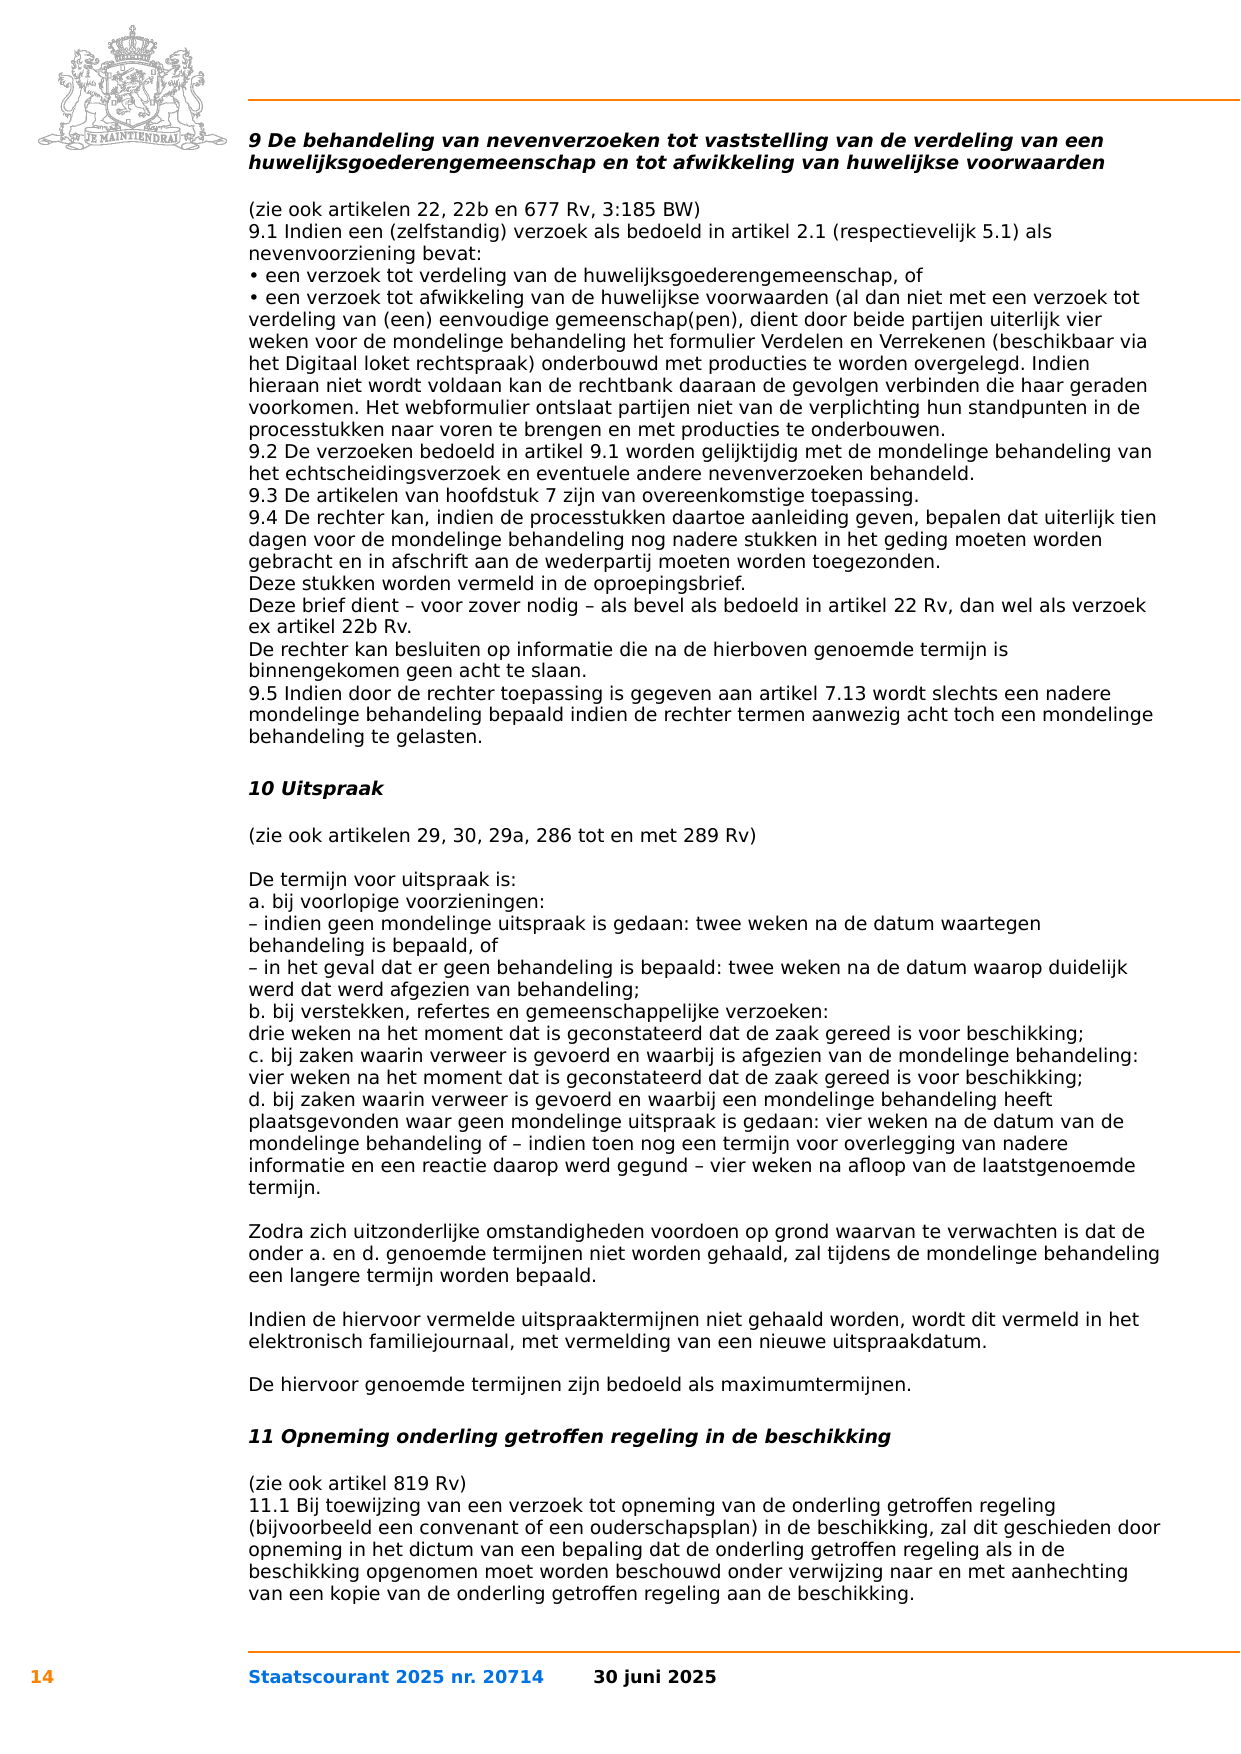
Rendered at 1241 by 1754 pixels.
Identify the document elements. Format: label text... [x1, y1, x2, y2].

text (zie ook artikel 819 Rv) [248, 1473, 1163, 1495]
text De hiervoor genoemde termijnen zijn bedoeld als maximumtermijnen. [248, 1374, 1163, 1396]
subtitle 9 De behandeling van nevenverzoeken tot vaststelling van de verdeling van een huwelijksgoederengemeenschap en tot afwikkeling van huwelijkse voorwaarden [248, 130, 1163, 174]
text 9.3 De artikelen van hoofdstuk 7 zijn van overeenkomstige toepassing. [248, 484, 1163, 507]
text • een verzoek tot verdeling van de huwelijksgoederengemeenschap, of [248, 265, 1163, 287]
text De termijn voor uitspraak is: [248, 869, 1163, 891]
text Indien de hiervoor vermelde uitspraaktermijnen niet gehaald worden, wordt dit vermeld in het elektronisch familiejournaal, met vermelding van een nieuwe uitspraakdatum. [248, 1308, 1163, 1352]
text • een verzoek tot afwikkeling van de huwelijkse voorwaarden (al dan niet met een verzoek tot verdeling van (een) eenvoudige gemeenschap(pen), dient door beide partijen uiterlijk vier weken voor de mondelinge behandeling het formulier Verdelen en Verrekenen (beschikbaar via het Digitaal loket rechtspraak) onderbouwd met producties te worden overgelegd. Indien hieraan niet wordt voldaan kan de rechtbank daaraan de gevolgen verbinden die haar geraden voorkomen. Het webformulier ontslaat partijen niet van de verplichting hun standpunten in de processtukken naar voren te brengen en met producties te onderbouwen. [248, 287, 1163, 441]
text drie weken na het moment dat is geconstateerd dat de zaak gereed is voor beschikking; [248, 1023, 1163, 1045]
text Zodra zich uitzonderlijke omstandigheden voordoen op grond waarvan te verwachten is dat de onder a. en d. genoemde termijnen niet worden gehaald, zal tijdens de mondelinge behandeling een langere termijn worden bepaald. [248, 1221, 1163, 1287]
text 9.5 Indien door de rechter toepassing is gegeven aan artikel 7.13 wordt slechts een nadere mondelinge behandeling bepaald indien de rechter termen aanwezig acht toch een mondelinge behandeling te gelasten. [248, 682, 1163, 748]
text a. bij voorlopige voorzieningen: [248, 891, 1163, 913]
text – indien geen mondelinge uitspraak is gedaan: twee weken na de datum waartegen behandeling is bepaald, of [248, 913, 1163, 957]
text d. bij zaken waarin verweer is gevoerd en waarbij een mondelinge behandeling heeft plaatsgevonden waar geen mondelinge uitspraak is gedaan: vier weken na de datum van de mondelinge behandeling of – indien toen nog een termijn voor overlegging van nadere informatie en een reactie daarop werd gegund – vier weken na afloop van de laatstgenoemde termijn. [248, 1089, 1163, 1199]
text De rechter kan besluiten op informatie die na de hierboven genoemde termijn is binnengekomen geen acht te slaan. [248, 638, 1163, 682]
subtitle 11 Opneming onderling getroffen regeling in de beschikking [248, 1426, 1163, 1448]
text vier weken na het moment dat is geconstateerd dat de zaak gereed is voor beschikking; [248, 1067, 1163, 1089]
text (zie ook artikelen 29, 30, 29a, 286 tot en met 289 Rv) [248, 825, 1163, 847]
text b. bij verstekken, refertes en gemeenschappelijke verzoeken: [248, 1001, 1163, 1023]
text c. bij zaken waarin verweer is gevoerd en waarbij is afgezien van de mondelinge behandeling: [248, 1045, 1163, 1067]
text Deze brief dient – voor zover nodig – als bevel als bedoeld in artikel 22 Rv, dan wel als verzoek ex artikel 22b Rv. [248, 594, 1163, 638]
text 9.4 De rechter kan, indien de processtukken daartoe aanleiding geven, bepalen dat uiterlijk tien dagen voor de mondelinge behandeling nog nadere stukken in het geding moeten worden gebracht en in afschrift aan de wederpartij moeten worden toegezonden. [248, 507, 1163, 572]
picture [38, 25, 227, 150]
text – in het geval dat er geen behandeling is bepaald: twee weken na de datum waarop duidelijk werd dat werd afgezien van behandeling; [248, 957, 1163, 1001]
text 11.1 Bij toewijzing van een verzoek tot opneming van de onderling getroffen regeling (bijvoorbeeld een convenant of een ouderschapsplan) in de beschikking, zal dit geschieden door opneming in het dictum van een bepaling dat de onderling getroffen regeling als in de beschikking opgenomen moet worden beschouwd onder verwijzing naar en met aanhechting van een kopie van de onderling getroffen regeling aan de beschikking. [248, 1495, 1163, 1605]
text (zie ook artikelen 22, 22b en 677 Rv, 3:185 BW) [248, 199, 1163, 221]
text 9.1 Indien een (zelfstandig) verzoek als bedoeld in artikel 2.1 (respectievelijk 5.1) als nevenvoorziening bevat: [248, 221, 1163, 265]
subtitle 10 Uitspraak [248, 778, 1163, 800]
text 9.2 De verzoeken bedoeld in artikel 9.1 worden gelijktijdig met de mondelinge behandeling van het echtscheidingsverzoek en eventuele andere nevenverzoeken behandeld. [248, 441, 1163, 484]
text Deze stukken worden vermeld in de oproepingsbrief. [248, 572, 1163, 594]
